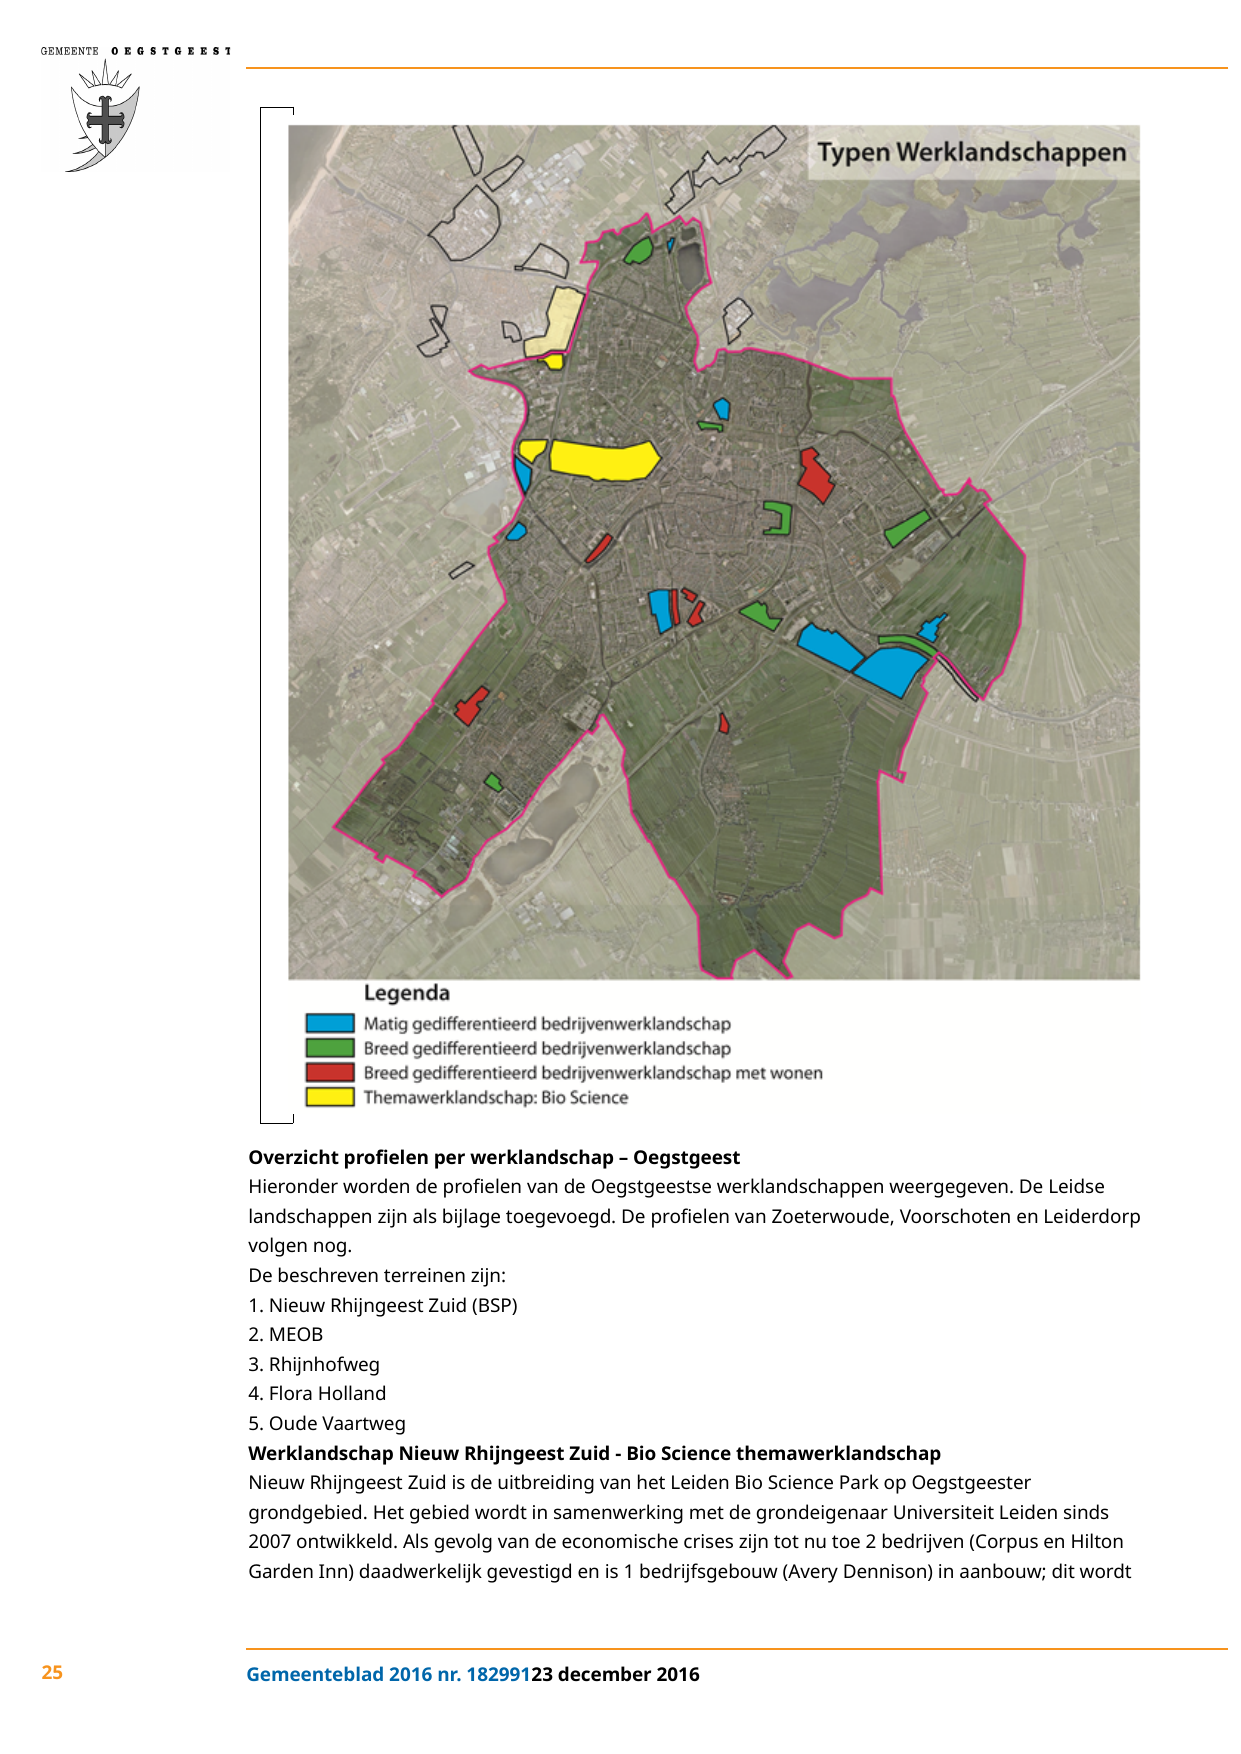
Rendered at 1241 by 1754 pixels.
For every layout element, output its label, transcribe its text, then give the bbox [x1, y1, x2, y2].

text 1. Nieuw Rhijngeest Zuid (BSP) [248, 1292, 1152, 1318]
text 4. Flora Holland [248, 1381, 1152, 1406]
text De beschreven terreinen zijn: [248, 1262, 1152, 1288]
text 2. MEOB [248, 1321, 1152, 1347]
text Werklandschap Nieuw Rhijngeest Zuid - Bio Science themawerklandschap [248, 1440, 1152, 1466]
text Overzicht profielen per werklandschap – Oegstgeest [248, 1144, 1152, 1170]
picture [41, 47, 231, 172]
text 5. Oude Vaartweg [248, 1410, 1152, 1436]
picture [268, 115, 1155, 1114]
text 3. Rhijnhofweg [248, 1351, 1152, 1377]
text Hieronder worden de profielen van de Oegstgeestse werklandschappen weergegeven. De Leidse landschappen zijn als bijlage toegevoegd. De profielen van Zoeterwoude, Voorschoten en Leiderdorp volgen nog. [248, 1173, 1152, 1258]
text Nieuw Rhijngeest Zuid is de uitbreiding van het Leiden Bio Science Park op Oegstgeester grondgebied. Het gebied wordt in samenwerking met de grondeigenaar Universiteit Leiden sinds 2007 ontwikkeld. Als gevolg van de economische crises zijn tot nu toe 2 bedrijven (Corpus en Hilton Garden Inn) daadwerkelijk gevestigd en is 1 bedrijfsgebouw (Avery Dennison) in aanbouw; dit wordt [248, 1469, 1152, 1584]
